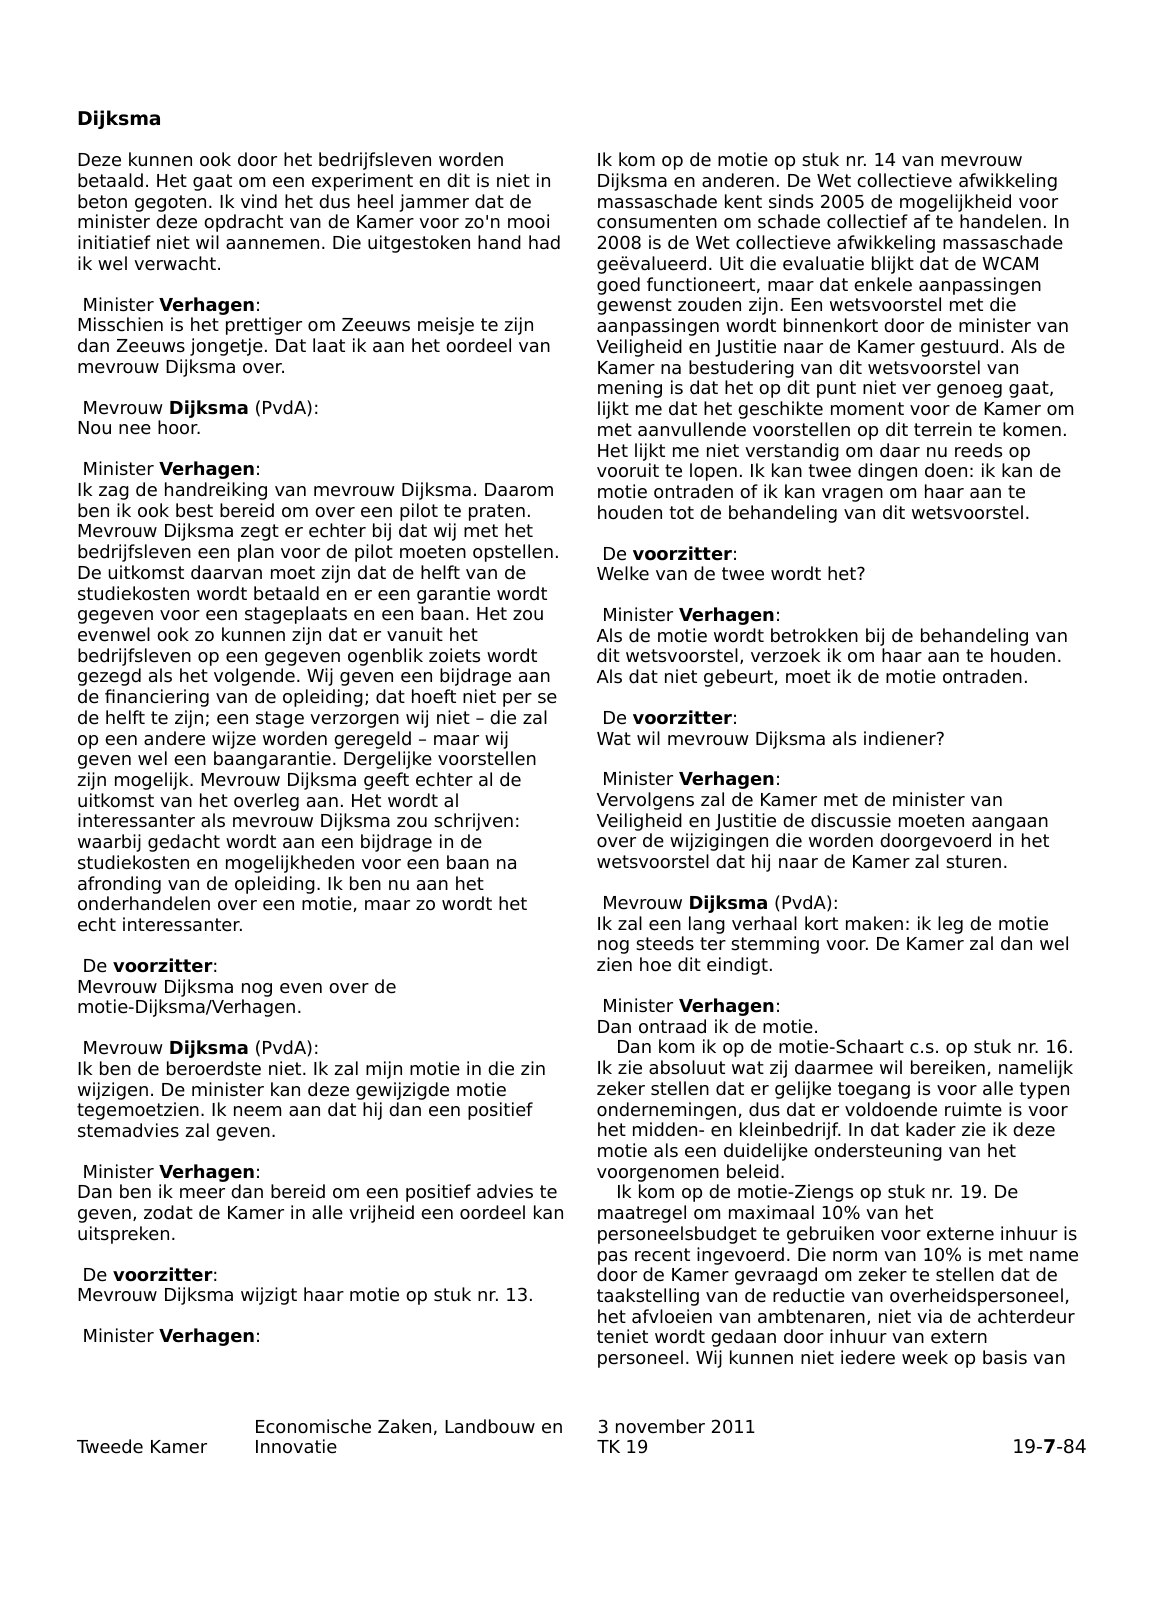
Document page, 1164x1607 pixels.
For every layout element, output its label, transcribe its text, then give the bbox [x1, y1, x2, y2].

text Minister Verhagen: [596, 996, 1087, 1016]
text Dan ben ik meer dan bereid om een positief advies te geven, zodat de Kamer in alle vrijheid een oordeel kan uitspreken. [77, 1182, 567, 1244]
text Nou nee hoor. [77, 418, 567, 439]
text Wat wil mevrouw Dijksma als indiener? [596, 728, 1087, 749]
text Welke van de twee wordt het? [596, 564, 1087, 585]
text Minister Verhagen: [77, 1326, 567, 1347]
text Als de motie wordt betrokken bij de behandeling van dit wetsvoorstel, verzoek ik om haar aan te houden. Als dat niet gebeurt, moet ik de motie ontraden. [596, 626, 1087, 688]
text Ik ben de beroerdste niet. Ik zal mijn motie in die zin wijzigen. De minister kan deze gewijzigde motie tegemoetzien. Ik neem aan dat hij dan een positief stemadvies zal geven. [77, 1059, 567, 1142]
text Ik kom op de motie op stuk nr. 14 van mevrouw Dijksma en anderen. De Wet collectieve afwikkeling massaschade kent sinds 2005 de mogelijkheid voor consumenten om schade collectief af te handelen. In 2008 is de Wet collectieve afwikkeling massaschade geëvalueerd. Uit die evaluatie blijkt dat de WCAM goed functioneert, maar dat enkele aanpassingen gewenst zouden zijn. Een wetsvoorstel met die aanpassingen wordt binnenkort door de minister van Veiligheid en Justitie naar de Kamer gestuurd. Als de Kamer na bestudering van dit wetsvoorstel van mening is dat het op dit punt niet ver genoeg gaat, lijkt me dat het geschikte moment voor de Kamer om met aanvullende voorstellen op dit terrein te komen. Het lijkt me niet verstandig om daar nu reeds op vooruit te lopen. Ik kan twee dingen doen: ik kan de motie ontraden of ik kan vragen om haar aan te houden tot de behandeling van dit wetsvoorstel. [596, 150, 1087, 523]
text Dan kom ik op de motie-Schaart c.s. op stuk nr. 16. Ik zie absoluut wat zij daarmee wil bereiken, namelijk zeker stellen dat er gelijke toegang is voor alle typen ondernemingen, dus dat er voldoende ruimte is voor het midden- en kleinbedrijf. In dat kader zie ik deze motie als een duidelijke ondersteuning van het voorgenomen beleid. [596, 1037, 1087, 1182]
text Mevrouw Dijksma nog even over de motie-Dijksma/Verhagen. [77, 976, 567, 1018]
text Mevrouw Dijksma (PvdA): [77, 397, 567, 418]
text Mevrouw Dijksma (PvdA): [596, 893, 1087, 913]
text De voorzitter: [77, 1264, 567, 1285]
text Mevrouw Dijksma (PvdA): [77, 1038, 567, 1059]
text Mevrouw Dijksma wijzigt haar motie op stuk nr. 13. [77, 1285, 567, 1306]
text De voorzitter: [596, 708, 1087, 728]
text Misschien is het prettiger om Zeeuws meisje te zijn dan Zeeuws jongetje. Dat laat ik aan het oordeel van mevrouw Dijksma over. [77, 315, 567, 377]
text Minister Verhagen: [77, 1162, 567, 1182]
text Ik zag de handreiking van mevrouw Dijksma. Daarom ben ik ook best bereid om over een pilot te praten. Mevrouw Dijksma zegt er echter bij dat wij met het bedrijfsleven een plan voor de pilot moeten opstellen. De uitkomst daarvan moet zijn dat de helft van de studiekosten wordt betaald en er een garantie wordt gegeven voor een stageplaats en een baan. Het zou evenwel ook zo kunnen zijn dat er vanuit het bedrijfsleven op een gegeven ogenblik zoiets wordt gezegd als het volgende. Wij geven een bijdrage aan de financiering van de opleiding; dat hoeft niet per se de helft te zijn; een stage verzorgen wij niet – die zal op een andere wijze worden geregeld – maar wij geven wel een baangarantie. Dergelijke voorstellen zijn mogelijk. Mevrouw Dijksma geeft echter al de uitkomst van het overleg aan. Het wordt al interessanter als mevrouw Dijksma zou schrijven: waarbij gedacht wordt aan een bijdrage in de studiekosten en mogelijkheden voor een baan na afronding van de opleiding. Ik ben nu aan het onderhandelen over een motie, maar zo wordt het echt interessanter. [77, 480, 567, 936]
text Vervolgens zal de Kamer met de minister van Veiligheid en Justitie de discussie moeten aangaan over de wijzigingen die worden doorgevoerd in het wetsvoorstel dat hij naar de Kamer zal sturen. [596, 790, 1087, 873]
text Ik kom op de motie-Ziengs op stuk nr. 19. De maatregel om maximaal 10% van het personeelsbudget te gebruiken voor externe inhuur is pas recent ingevoerd. Die norm van 10% is met name door de Kamer gevraagd om zeker te stellen dat de taakstelling van de reductie van overheidspersoneel, het afvloeien van ambtenaren, niet via de achterdeur teniet wordt gedaan door inhuur van extern personeel. Wij kunnen niet iedere week op basis van [596, 1182, 1087, 1369]
text Minister Verhagen: [77, 459, 567, 480]
text Minister Verhagen: [596, 769, 1087, 790]
text De voorzitter: [77, 956, 567, 976]
text Ik zal een lang verhaal kort maken: ik leg de motie nog steeds ter stemming voor. De Kamer zal dan wel zien hoe dit eindigt. [596, 913, 1087, 976]
text Minister Verhagen: [596, 605, 1087, 626]
text Dan ontraad ik de motie. [596, 1016, 1087, 1037]
text Deze kunnen ook door het bedrijfsleven worden betaald. Het gaat om een experiment en dit is niet in beton gegoten. Ik vind het dus heel jammer dat de minister deze opdracht van de Kamer voor zo'n mooi initiatief niet wil aannemen. Die uitgestoken hand had ik wel verwacht. [77, 150, 567, 274]
text Minister Verhagen: [77, 294, 567, 315]
text De voorzitter: [596, 543, 1087, 564]
